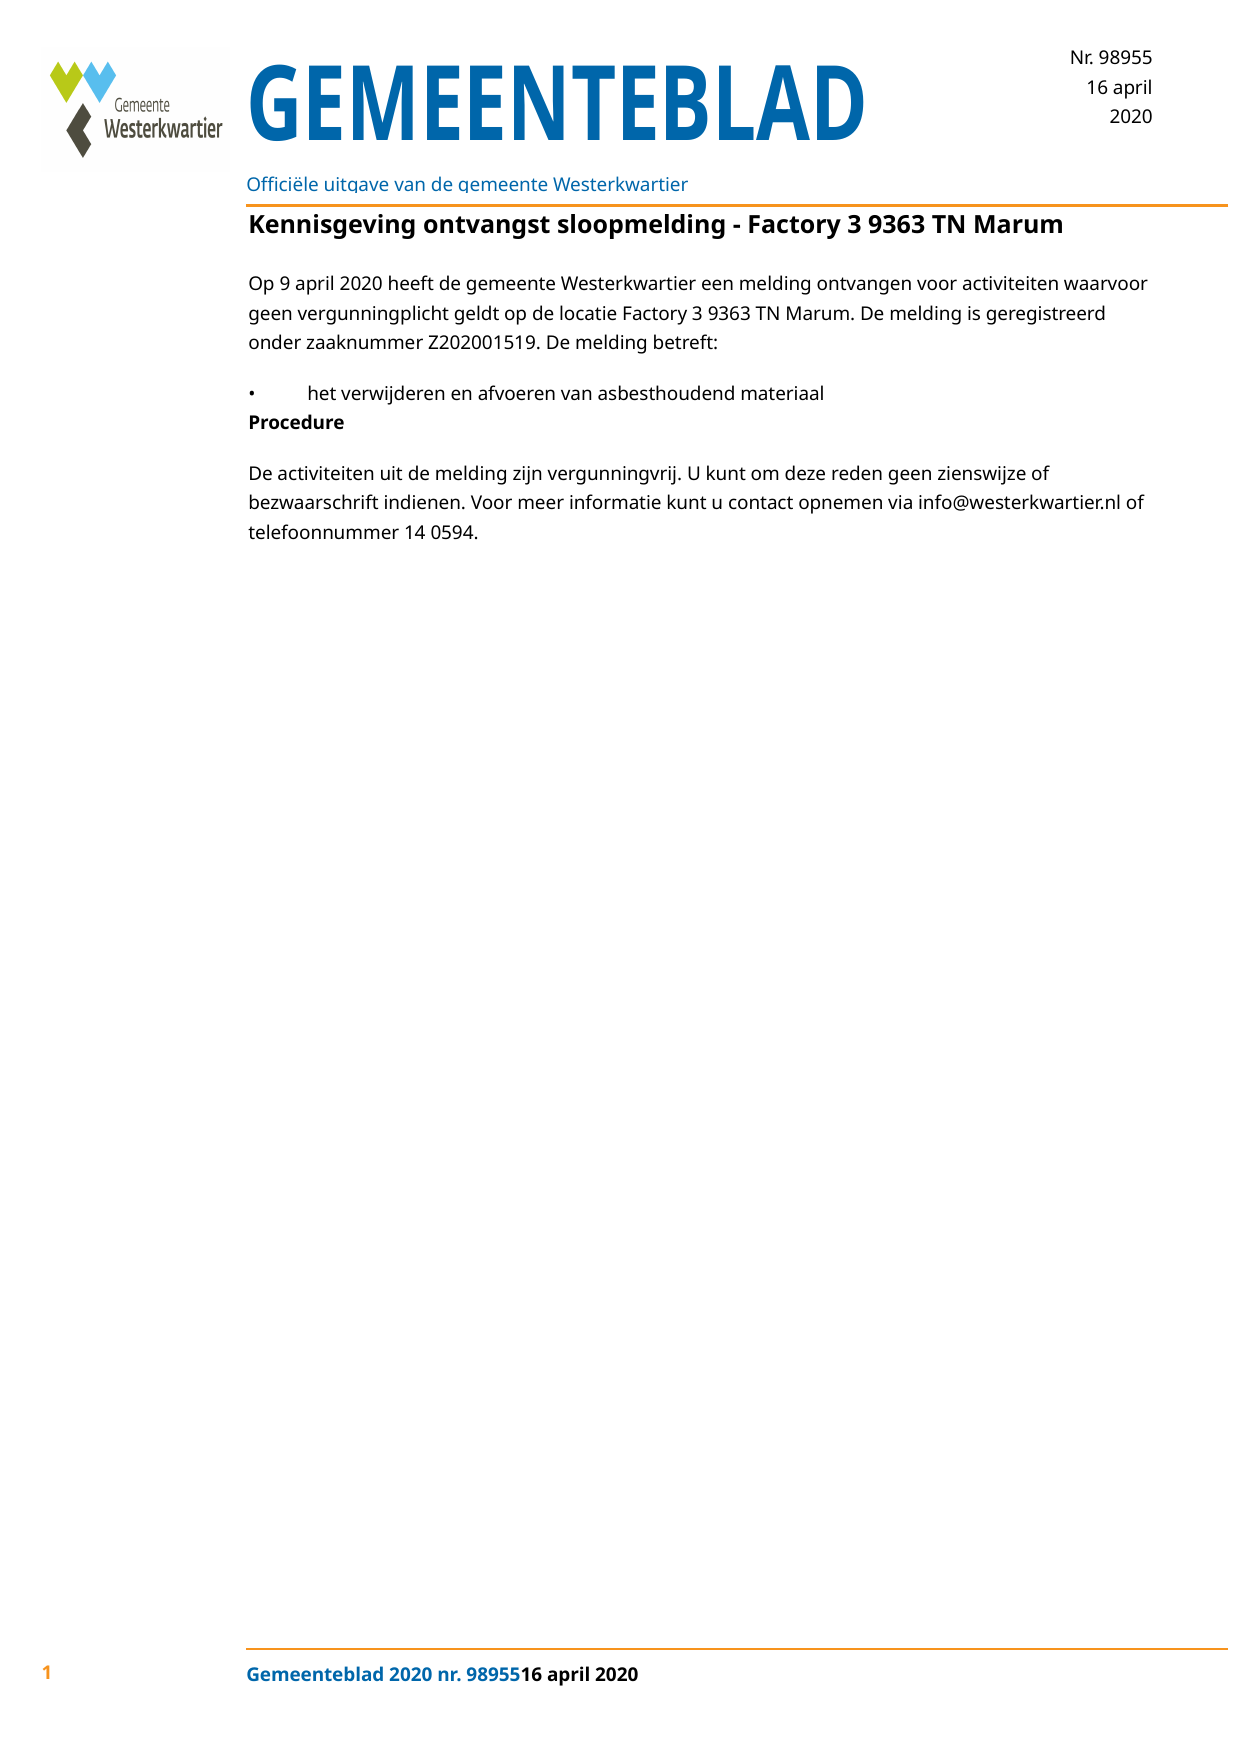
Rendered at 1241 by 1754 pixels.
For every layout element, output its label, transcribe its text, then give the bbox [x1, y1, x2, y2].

text De activiteiten uit de melding zijn vergunningvrij. U kunt om deze reden geen zienswijze of bezwaarschrift indienen. Voor meer informatie kunt u contact opnemen via info@westerkwartier.nl of telefoonnummer 14 0594. [248, 460, 1152, 545]
text Op 9 april 2020 heeft de gemeente Westerkwartier een melding ontvangen voor activiteiten waarvoor geen vergunningplicht geldt op de locatie Factory 3 9363 TN Marum. De melding is geregistreerd onder zaaknummer Z202001519. De melding betreft: [248, 270, 1152, 355]
text Kennisgeving ontvangst sloopmelding - Factory 3 9363 TN Marum [248, 207, 1152, 241]
text Procedure [248, 409, 1152, 435]
list het verwijderen en afvoeren van asbesthoudend materiaal [248, 380, 1152, 406]
picture [41, 47, 231, 172]
